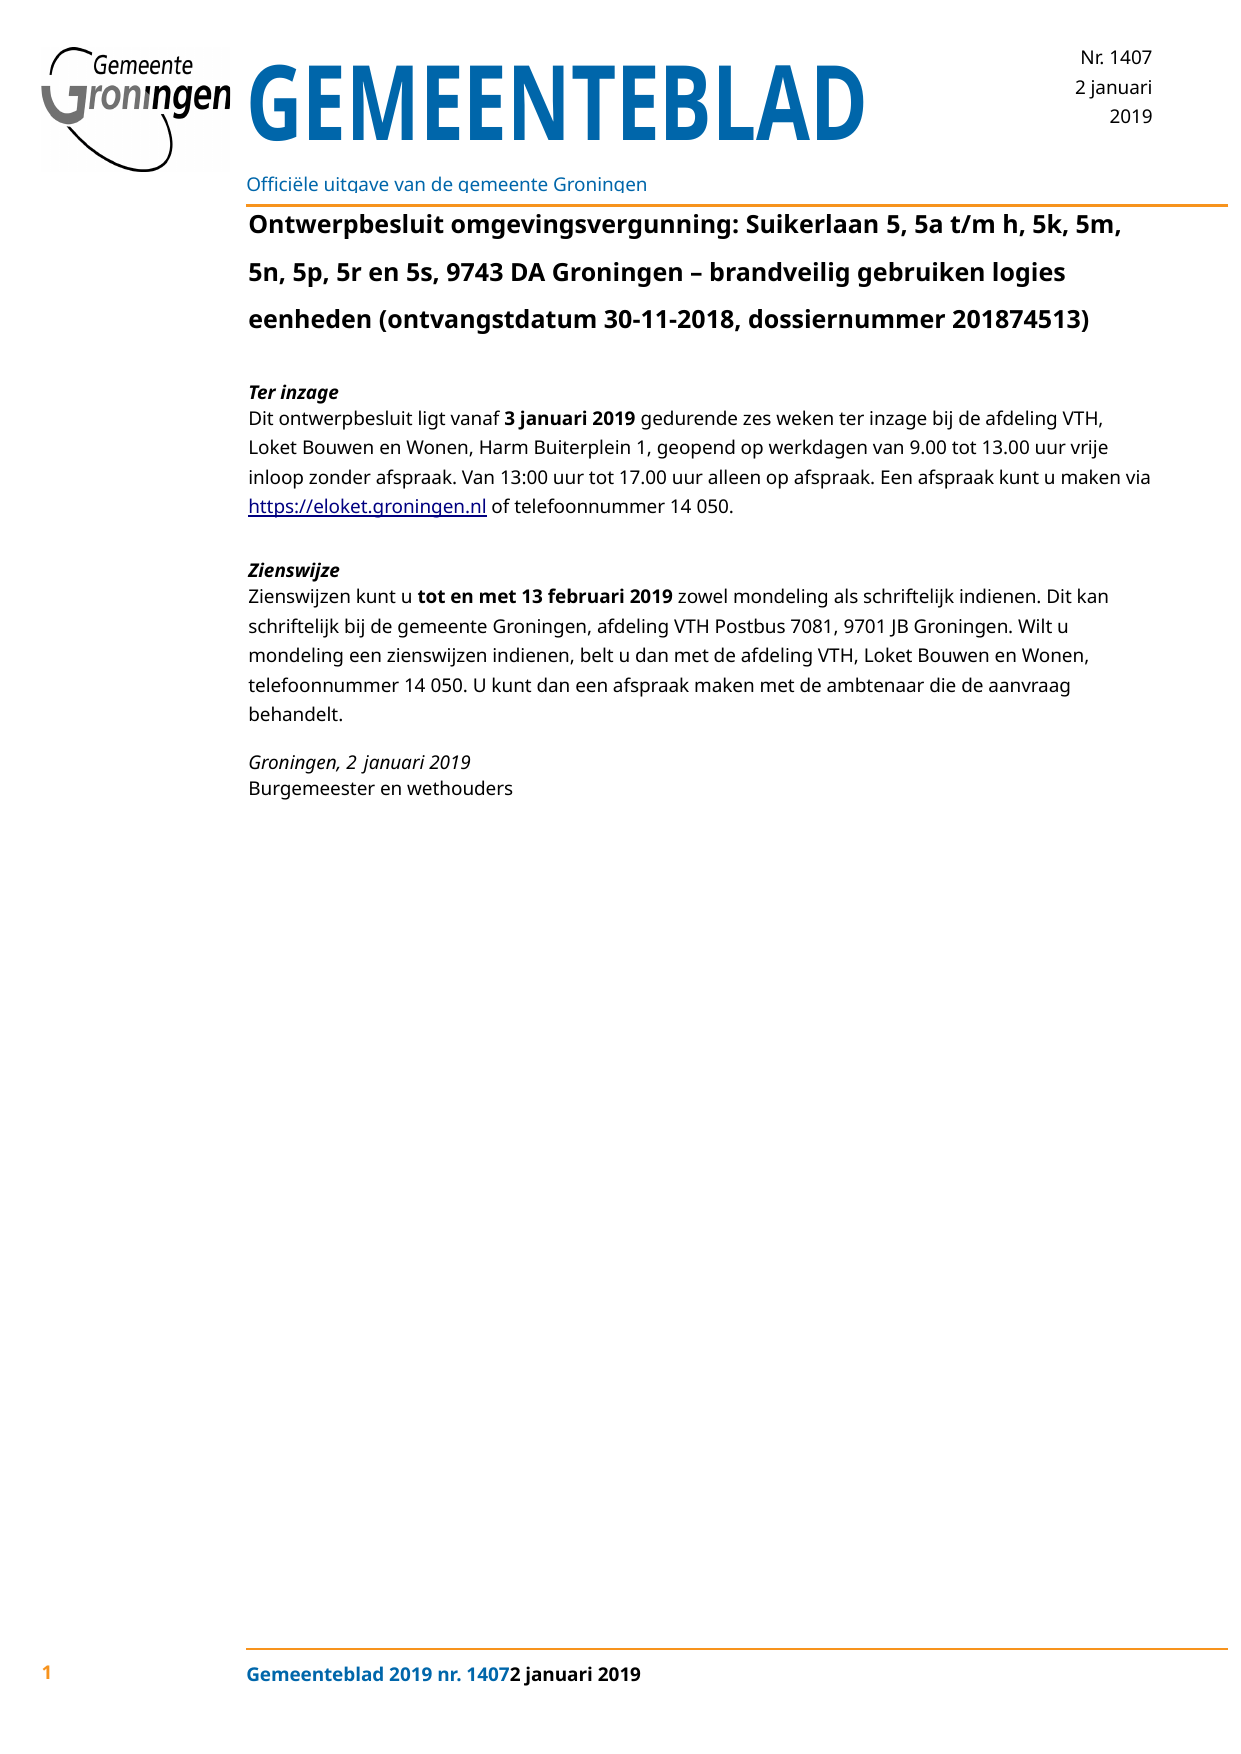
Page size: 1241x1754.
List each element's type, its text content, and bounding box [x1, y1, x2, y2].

text Ontwerpbesluit omgevingsvergunning: Suikerlaan 5, 5a t/m h, 5k, 5m, 5n, 5p, 5r en 5s, 9743 DA Groningen – brandveilig gebruiken logies eenheden (ontvangstdatum 30-11-2018, dossiernummer 201874513) [248, 207, 1152, 336]
text Zienswijze [248, 557, 1152, 583]
text Ter inzage [248, 379, 1152, 405]
picture [41, 47, 231, 172]
text Dit ontwerpbesluit ligt vanaf 3 januari 2019 gedurende zes weken ter inzage bij de afdeling VTH, Loket Bouwen en Wonen, Harm Buiterplein 1, geopend op werkdagen van 9.00 tot 13.00 uur vrije inloop zonder afspraak. Van 13:00 uur tot 17.00 uur alleen op afspraak. Een afspraak kunt u maken via https://eloket.groningen.nl of telefoonnummer 14 050. [248, 405, 1152, 519]
text Burgemeester en wethouders [248, 775, 1152, 801]
text Groningen, 2 januari 2019 [248, 749, 1152, 775]
text Zienswijzen kunt u tot en met 13 februari 2019 zowel mondeling als schriftelijk indienen. Dit kan schriftelijk bij de gemeente Groningen, afdeling VTH Postbus 7081, 9701 JB Groningen. Wilt u mondeling een zienswijzen indienen, belt u dan met de afdeling VTH, Loket Bouwen en Wonen, telefoonnummer 14 050. U kunt dan een afspraak maken met de ambtenaar die de aanvraag behandelt. [248, 583, 1152, 727]
